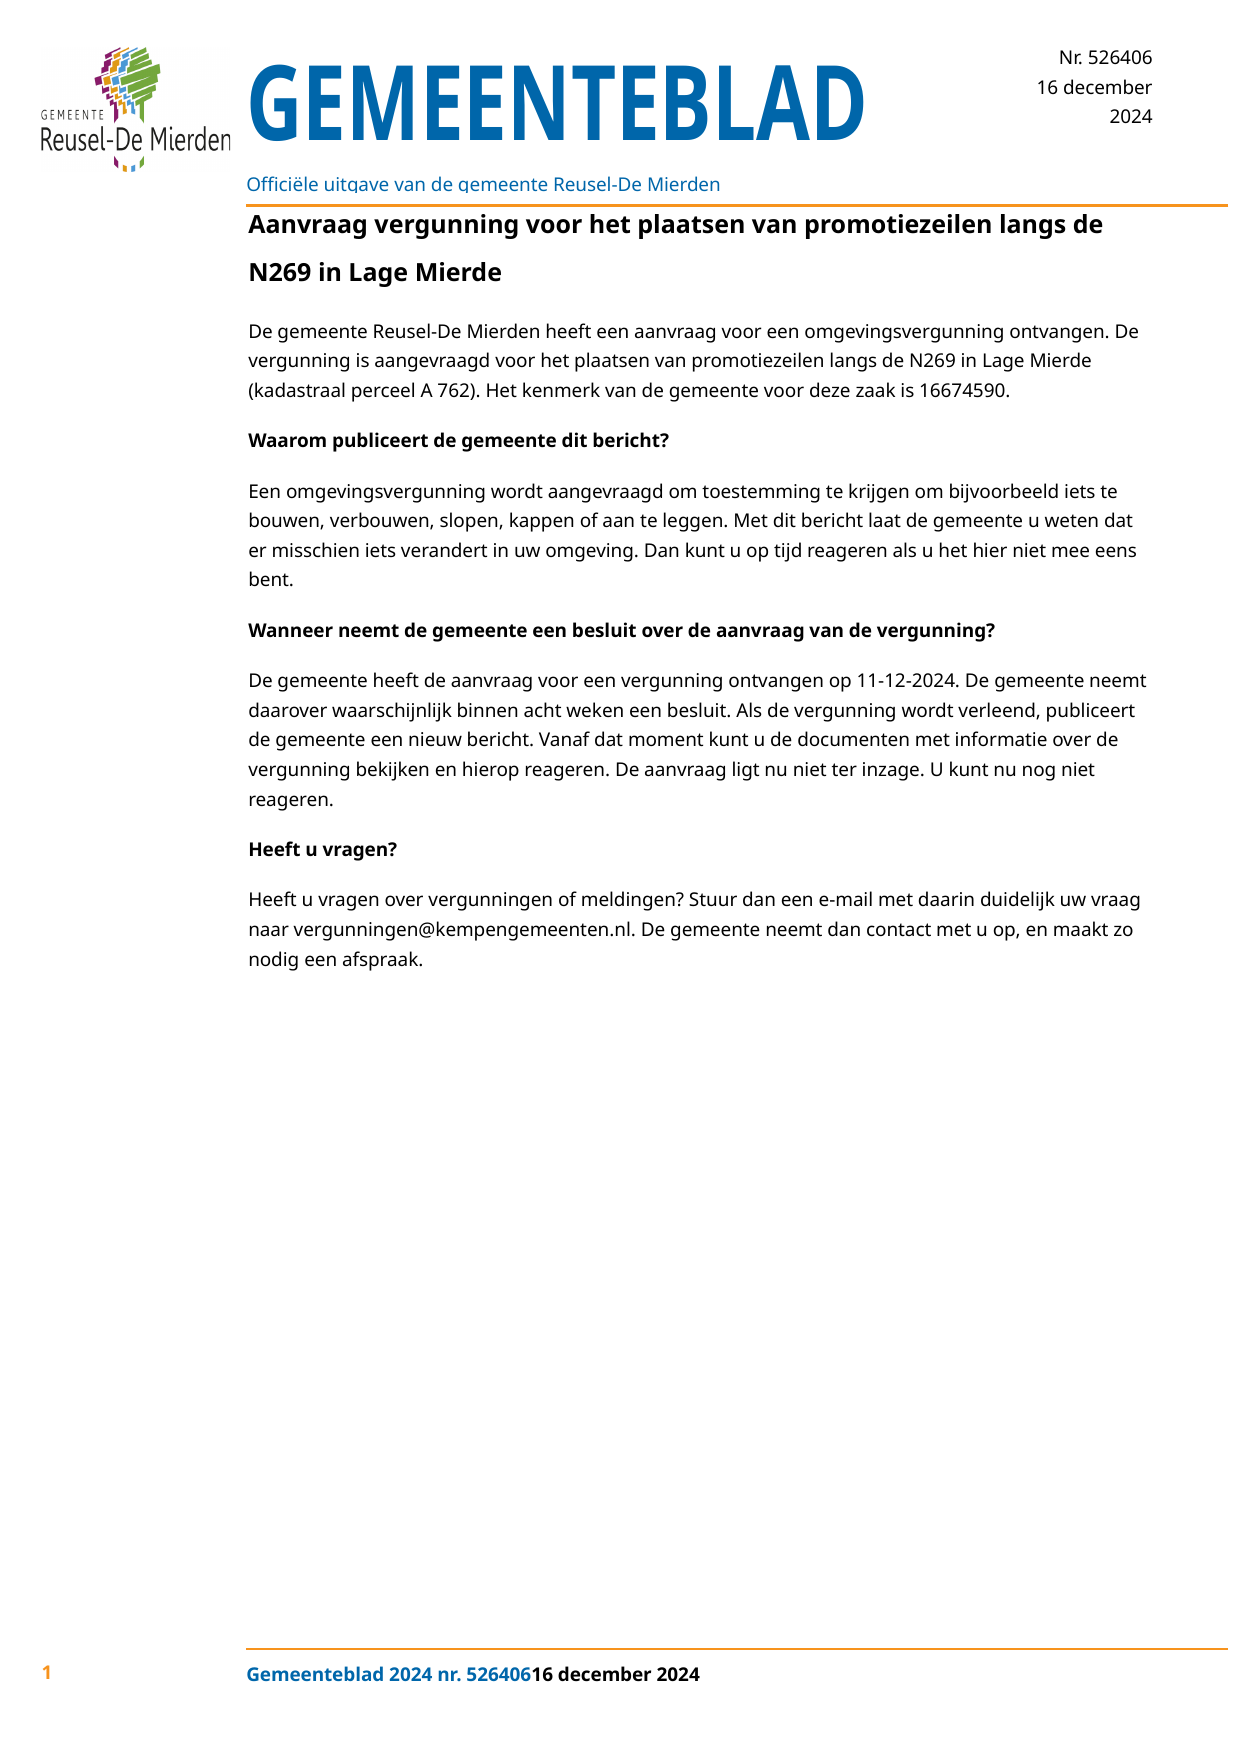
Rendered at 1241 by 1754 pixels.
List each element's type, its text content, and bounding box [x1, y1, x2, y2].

text Een omgevingsvergunning wordt aangevraagd om toestemming te krijgen om bijvoorbeeld iets te bouwen, verbouwen, slopen, kappen of aan te leggen. Met dit bericht laat de gemeente u weten dat er misschien iets verandert in uw omgeving. Dan kunt u op tijd reageren als u het hier niet mee eens bent. [248, 478, 1152, 592]
text De gemeente Reusel-De Mierden heeft een aanvraag voor een omgevingsvergunning ontvangen. De vergunning is aangevraagd voor het plaatsen van promotiezeilen langs de N269 in Lage Mierde (kadastraal perceel A 762). Het kenmerk van de gemeente voor deze zaak is 16674590. [248, 318, 1152, 403]
text Aanvraag vergunning voor het plaatsen van promotiezeilen langs de N269 in Lage Mierde [248, 207, 1152, 288]
text Heeft u vragen over vergunningen of meldingen? Stuur dan een e-mail met daarin duidelijk uw vraag naar vergunningen@kempengemeenten.nl. De gemeente neemt dan contact met u op, en maakt zo nodig een afspraak. [248, 887, 1152, 972]
text De gemeente heeft de aanvraag voor een vergunning ontvangen op 11-12-2024. De gemeente neemt daarover waarschijnlijk binnen acht weken een besluit. Als de vergunning wordt verleend, publiceert de gemeente een nieuw bericht. Vanaf dat moment kunt u de documenten met informatie over de vergunning bekijken en hierop reageren. De aanvraag ligt nu niet ter inzage. U kunt nu nog niet reageren. [248, 667, 1152, 812]
text Heeft u vragen? [248, 836, 1152, 862]
text Waarom publiceert de gemeente dit bericht? [248, 427, 1152, 453]
picture [41, 47, 231, 172]
text Wanneer neemt de gemeente een besluit over de aanvraag van de vergunning? [248, 617, 1152, 643]
